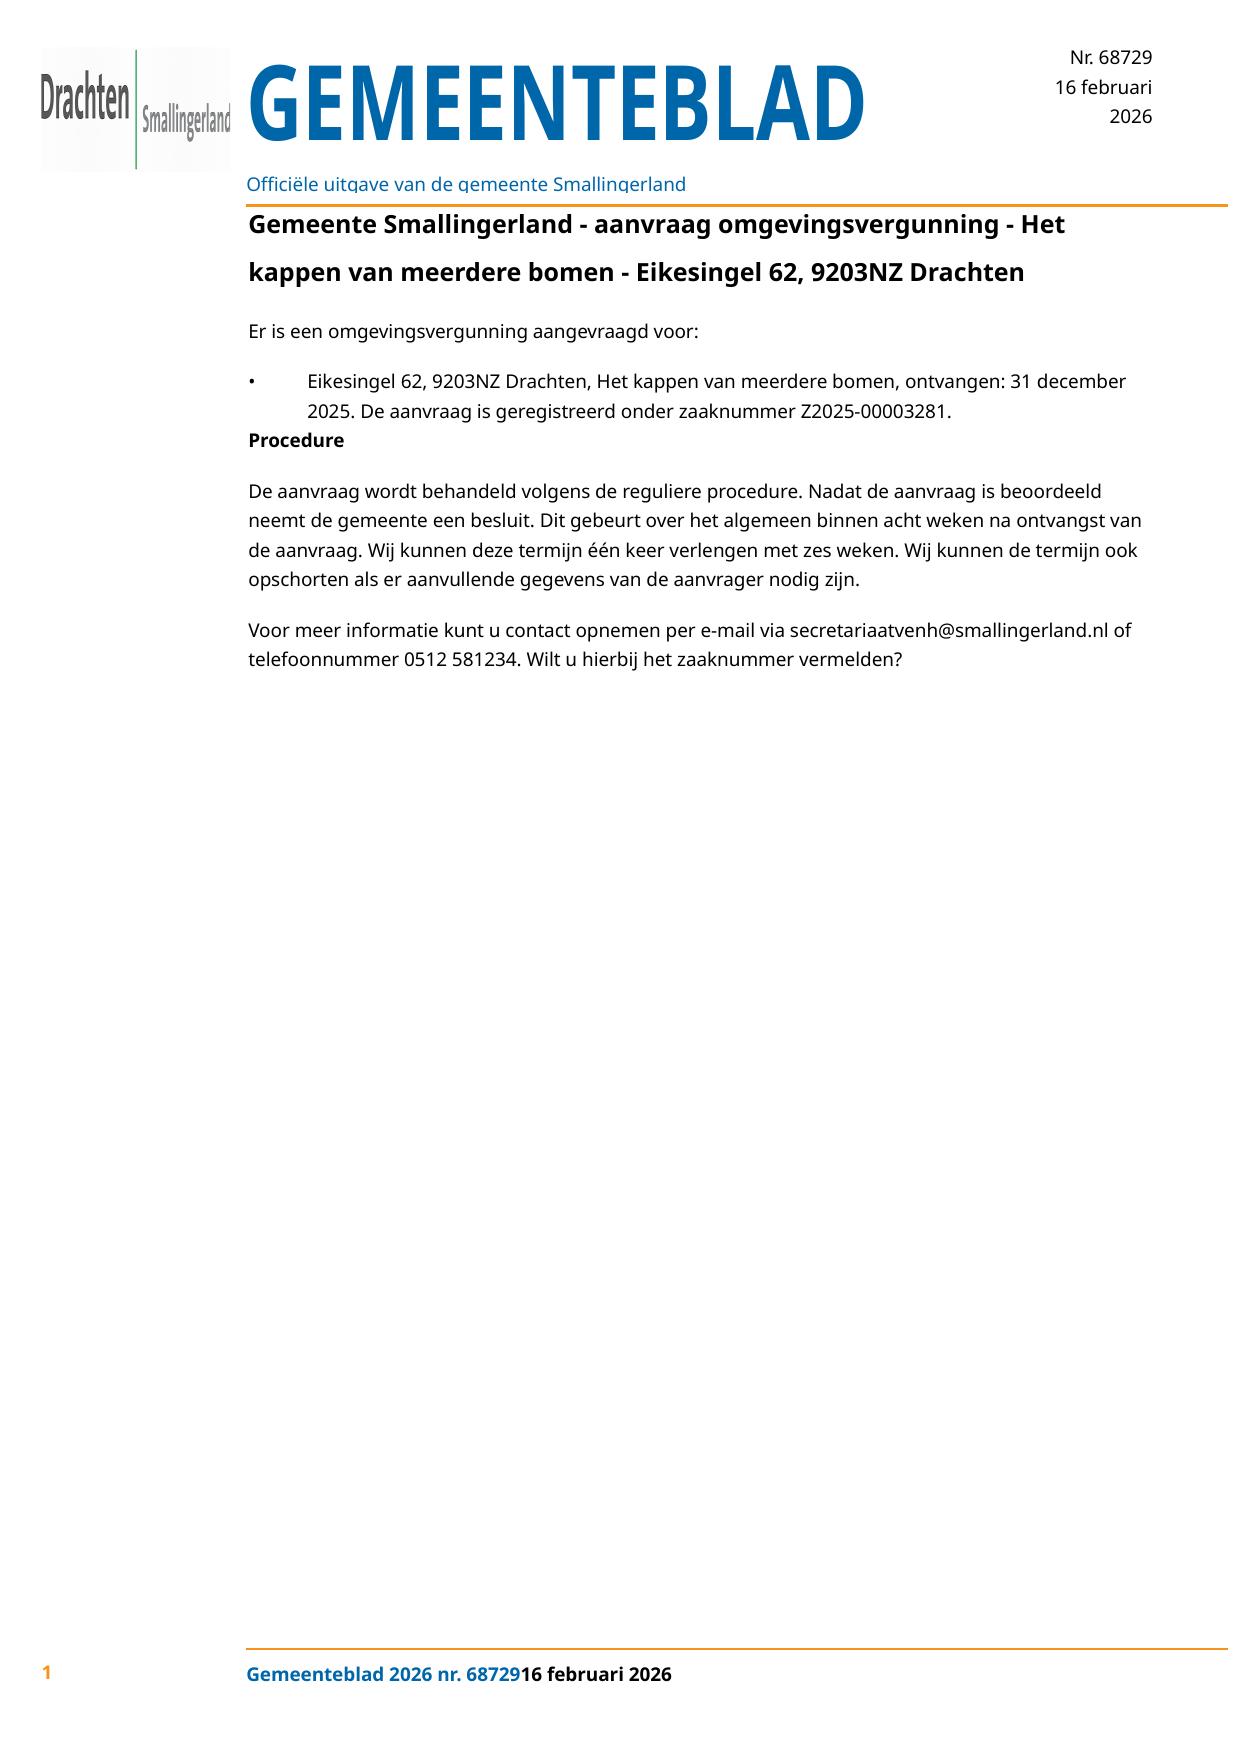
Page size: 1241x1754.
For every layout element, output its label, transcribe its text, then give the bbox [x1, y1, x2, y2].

text Procedure [248, 427, 1152, 453]
list Eikesingel 62, 9203NZ Drachten, Het kappen van meerdere bomen, ontvangen: 31 december 2025. De aanvraag is geregistreerd onder zaaknummer Z2025-00003281. [248, 368, 1152, 424]
picture [41, 47, 231, 172]
text De aanvraag wordt behandeld volgens de reguliere procedure. Nadat de aanvraag is beoordeeld neemt de gemeente een besluit. Dit gebeurt over het algemeen binnen acht weken na ontvangst van de aanvraag. Wij kunnen deze termijn één keer verlengen met zes weken. Wij kunnen de termijn ook opschorten als er aanvullende gegevens van de aanvrager nodig zijn. [248, 478, 1152, 592]
text Er is een omgevingsvergunning aangevraagd voor: [248, 318, 1152, 344]
text Voor meer informatie kunt u contact opnemen per e-mail via secretariaatvenh@smallingerland.nl of telefoonnummer 0512 581234. Wilt u hierbij het zaaknummer vermelden? [248, 617, 1152, 672]
text Gemeente Smallingerland - aanvraag omgevingsvergunning - Het kappen van meerdere bomen - Eikesingel 62, 9203NZ Drachten [248, 207, 1152, 288]
